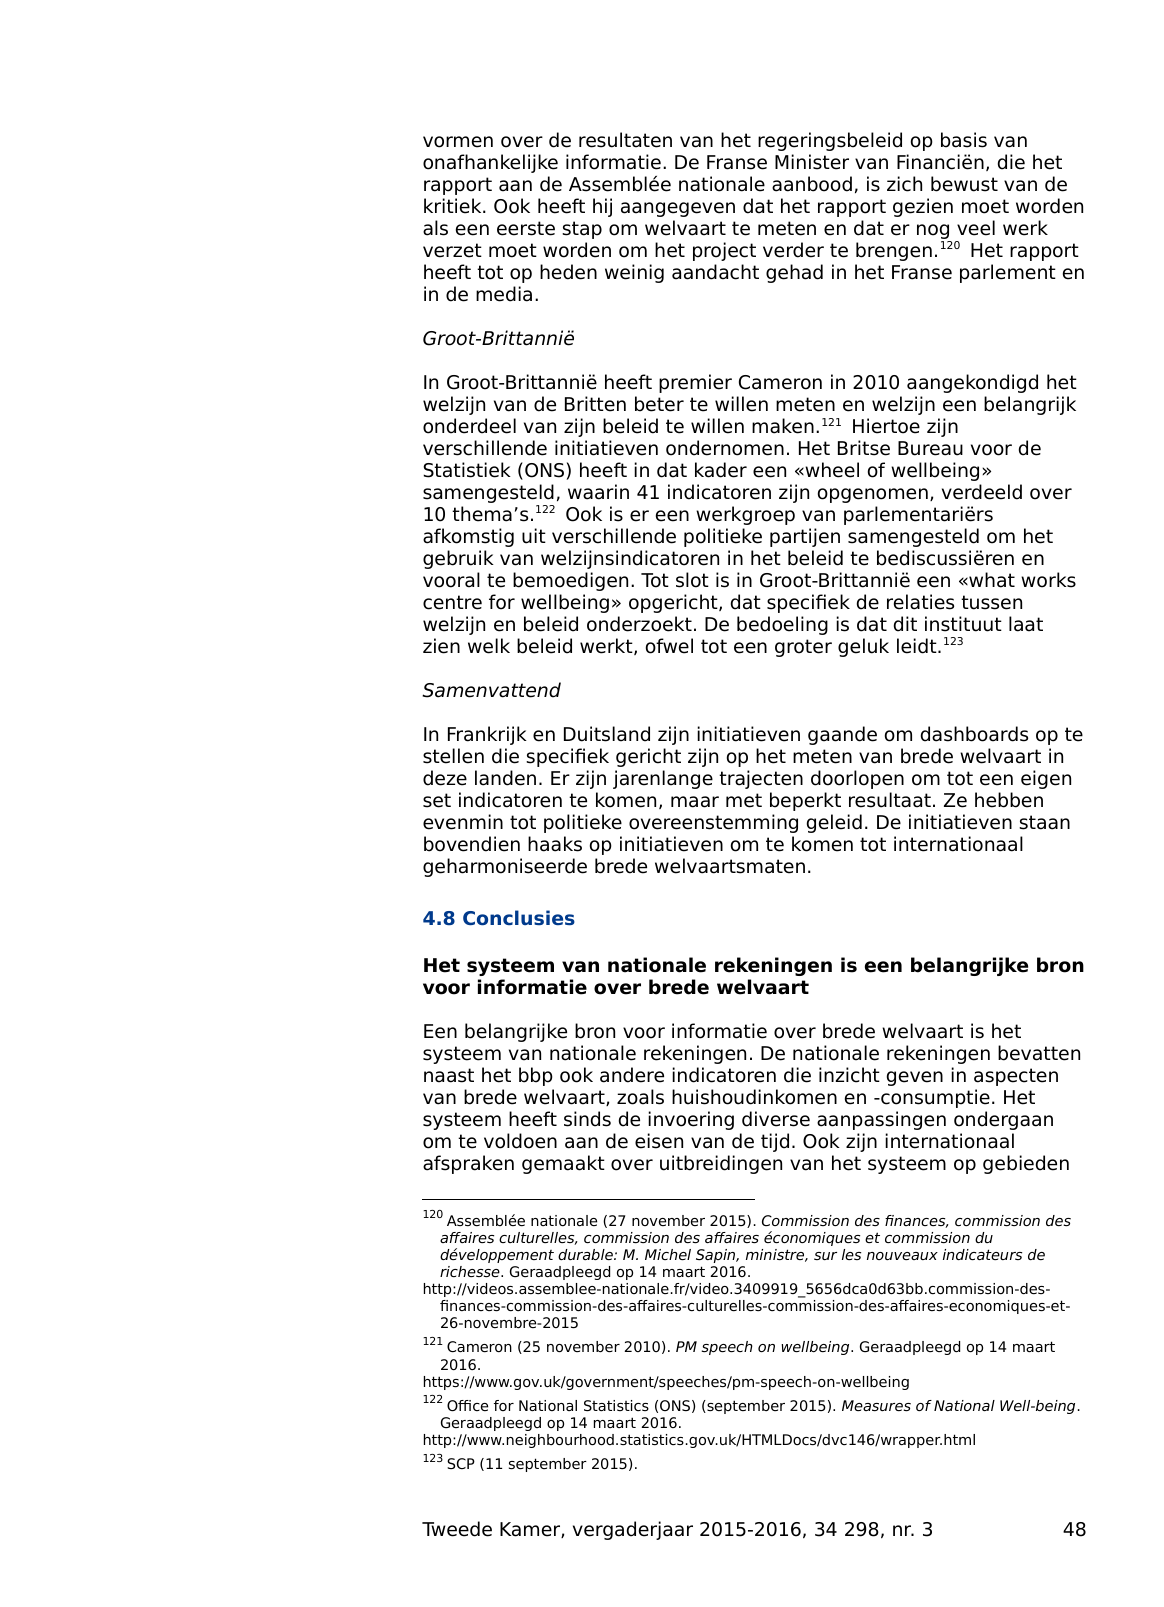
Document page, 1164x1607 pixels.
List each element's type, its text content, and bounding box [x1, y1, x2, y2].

text In Groot-Brittannië heeft premier Cameron in 2010 aangekondigd het welzijn van de Britten beter te willen meten en welzijn een belangrijk onderdeel van zijn beleid te willen maken. Hiertoe zijn verschillende initiatieven ondernomen. Het Britse Bureau voor de Statistiek (ONS) heeft in dat kader een «wheel of wellbeing» samengesteld, waarin 41 indicatoren zijn opgenomen, verdeeld over 10 thema’s. Ook is er een werkgroep van parlementariërs afkomstig uit verschillende politieke partijen samengesteld om het gebruik van welzijnsindicatoren in het beleid te bediscussiëren en vooral te bemoedigen. Tot slot is in Groot-Brittannië een «what works centre for wellbeing» opgericht, dat specifiek de relaties tussen welzijn en beleid onderzoekt. De bedoeling is dat dit instituut laat zien welk beleid werkt, ofwel tot een groter geluk leidt. [422, 372, 1087, 658]
subtitle 4.8 Conclusies [422, 908, 1087, 930]
subtitle Het systeem van nationale rekeningen is een belangrijke bron voor informatie over brede welvaart [422, 955, 1087, 999]
text Cameron (25 november 2010). PM speech on wellbeing. Geraadpleegd op 14 maart 2016. [422, 1335, 1087, 1374]
text http://videos.assemblee-nationale.fr/video.3409919_5656dca0d63bb.commission-des-finances-commission-des-affaires-culturelles-commission-des-affaires-economiques-et-26-novembre-2015 [422, 1281, 1087, 1332]
text vormen over de resultaten van het regeringsbeleid op basis van onafhankelijke informatie. De Franse Minister van Financiën, die het rapport aan de Assemblée nationale aanbood, is zich bewust van de kritiek. Ook heeft hij aangegeven dat het rapport gezien moet worden als een eerste stap om welvaart te meten en dat er nog veel werk verzet moet worden om het project verder te brengen. Het rapport heeft tot op heden weinig aandacht gehad in het Franse parlement en in de media. [422, 130, 1087, 306]
text https://www.gov.uk/government/speeches/pm-speech-on-wellbeing [422, 1374, 1087, 1391]
text SCP (11 september 2015). [422, 1452, 1087, 1474]
text Een belangrijke bron voor informatie over brede welvaart is het systeem van nationale rekeningen. De nationale rekeningen bevatten naast het bbp ook andere indicatoren die inzicht geven in aspecten van brede welvaart, zoals huishoudinkomen en -consumptie. Het systeem heeft sinds de invoering diverse aanpassingen ondergaan om te voldoen aan de eisen van de tijd. Ook zijn internationaal afspraken gemaakt over uitbreidingen van het systeem op gebieden [422, 1021, 1087, 1175]
text http://www.neighbourhood.statistics.gov.uk/HTMLDocs/dvc146/wrapper.html [422, 1432, 1087, 1449]
text In Frankrijk en Duitsland zijn initiatieven gaande om dashboards op te stellen die specifiek gericht zijn op het meten van brede welvaart in deze landen. Er zijn jarenlange trajecten doorlopen om tot een eigen set indicatoren te komen, maar met beperkt resultaat. Ze hebben evenmin tot politieke overeenstemming geleid. De initiatieven staan bovendien haaks op initiatieven om te komen tot internationaal geharmoniseerde brede welvaartsmaten. [422, 724, 1087, 878]
subtitle Samenvattend [422, 680, 1087, 702]
text Assemblée nationale (27 november 2015). Commission des finances, commission des affaires culturelles, commission des affaires économiques et commission du développement durable: M. Michel Sapin, ministre, sur les nouveaux indicateurs de richesse. Geraadpleegd op 14 maart 2016. [422, 1208, 1087, 1281]
subtitle Groot-Brittannië [422, 328, 1087, 350]
text Office for National Statistics (ONS) (september 2015). Measures of National Well-being. Geraadpleegd op 14 maart 2016. [422, 1393, 1087, 1432]
